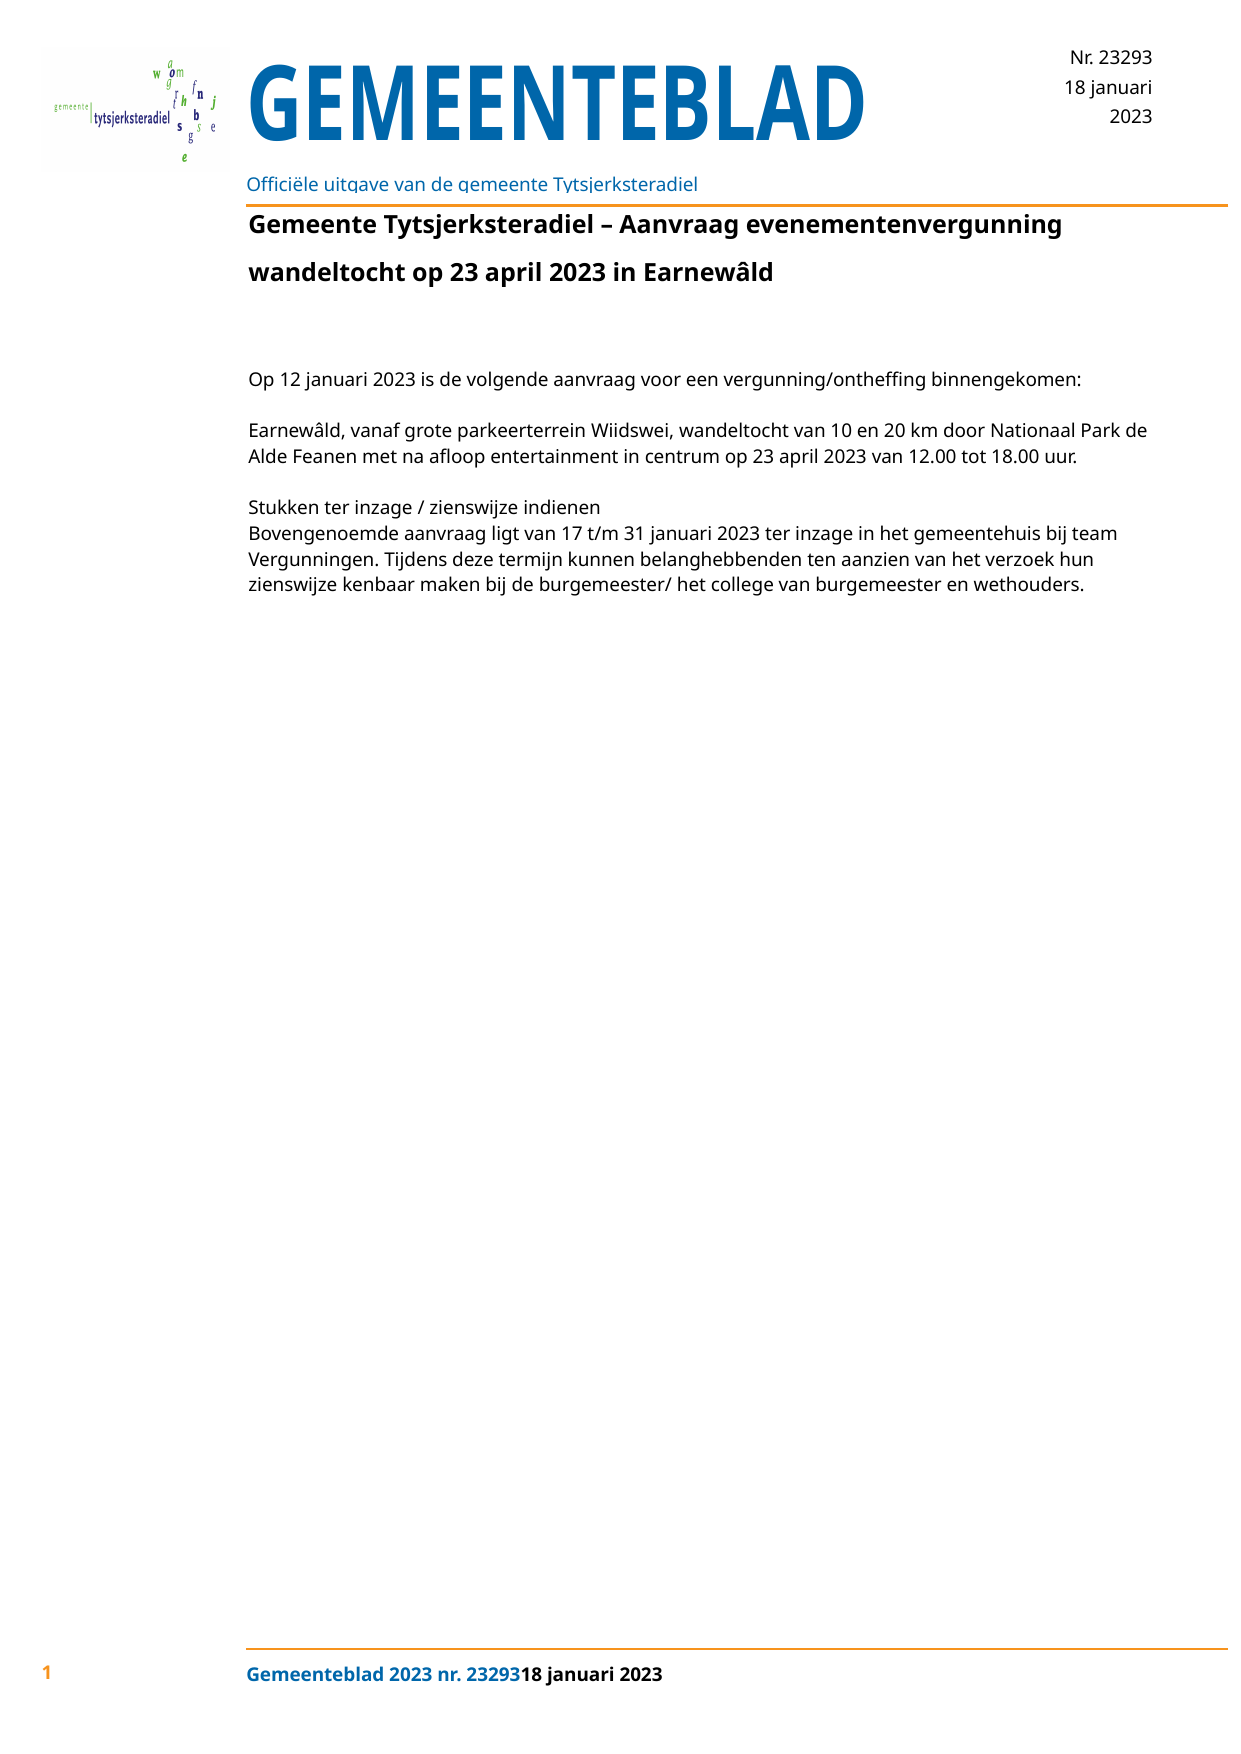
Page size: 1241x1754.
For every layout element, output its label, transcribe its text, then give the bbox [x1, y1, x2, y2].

text Op 12 januari 2023 is de volgende aanvraag voor een vergunning/ontheffing binnengekomen: [248, 366, 1152, 391]
text Stukken ter inzage / zienswijze indienen [248, 494, 1152, 520]
text Bovengenoemde aanvraag ligt van 17 t/m 31 januari 2023 ter inzage in het gemeentehuis bij team Vergunningen. Tijdens deze termijn kunnen belanghebbenden ten aanzien van het verzoek hun zienswijze kenbaar maken bij de burgemeester/ het college van burgemeester en wethouders. [248, 520, 1152, 597]
text Earnewâld, vanaf grote parkeerterrein Wiidswei, wandeltocht van 10 en 20 km door Nationaal Park de Alde Feanen met na afloop entertainment in centrum op 23 april 2023 van 12.00 tot 18.00 uur. [248, 417, 1152, 469]
text Gemeente Tytsjerksteradiel – Aanvraag evenementenvergunning wandeltocht op 23 april 2023 in Earnewâld [248, 207, 1152, 288]
picture [41, 47, 231, 172]
